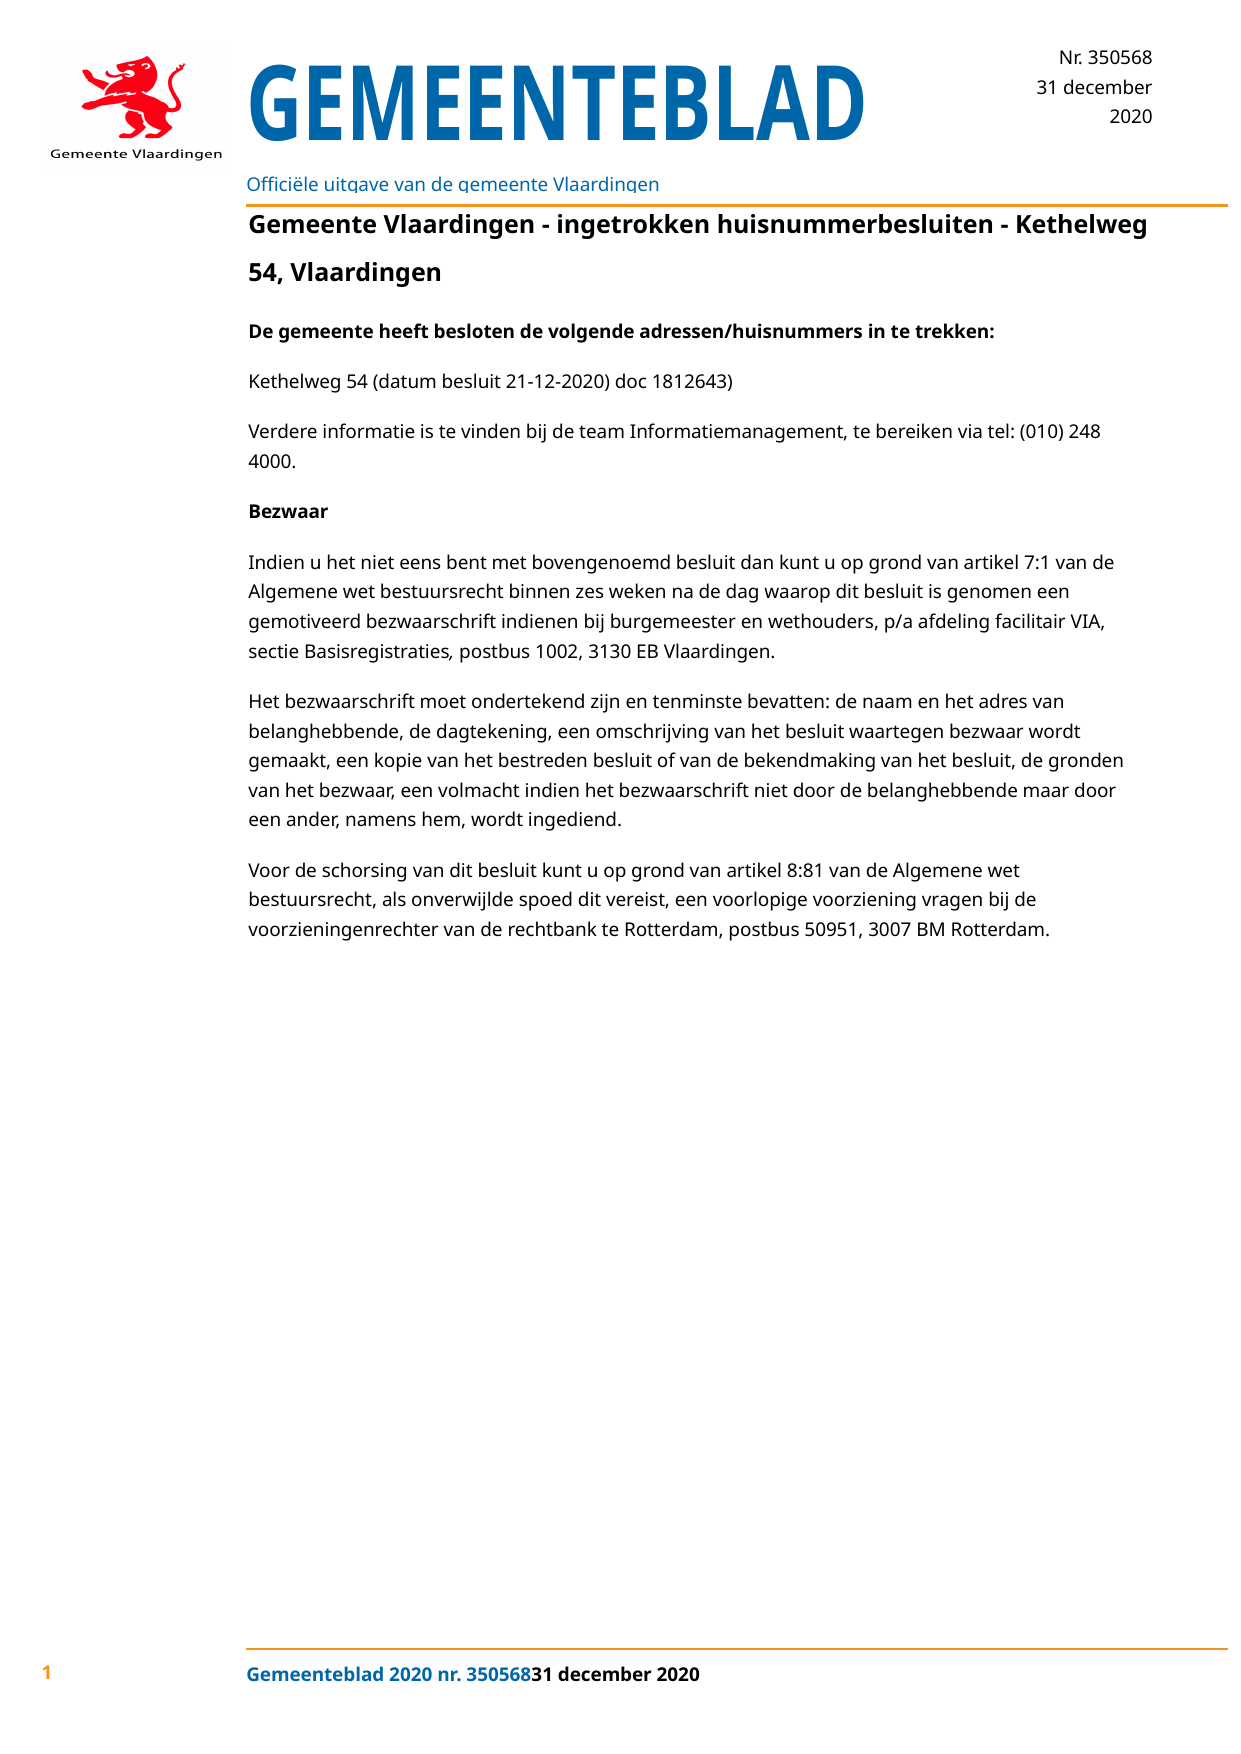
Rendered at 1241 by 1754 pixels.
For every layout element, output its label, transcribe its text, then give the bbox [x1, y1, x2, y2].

text Gemeente Vlaardingen - ingetrokken huisnummerbesluiten - Kethelweg 54, Vlaardingen [248, 207, 1152, 288]
picture [41, 47, 231, 172]
text Kethelweg 54 (datum besluit 21-12-2020) doc 1812643) [248, 368, 1152, 394]
text Verdere informatie is te vinden bij de team Informatiemanagement, te bereiken via tel: (010) 248 4000. [248, 419, 1152, 474]
text Bezwaar [248, 499, 1152, 524]
text Voor de schorsing van dit besluit kunt u op grond van artikel 8:81 van de Algemene wet bestuursrecht, als onverwijlde spoed dit vereist, een voorlopige voorziening vragen bij de voorzieningenrechter van de rechtbank te Rotterdam, postbus 50951, 3007 BM Rotterdam. [248, 857, 1152, 942]
text De gemeente heeft besloten de volgende adressen/huisnummers in te trekken: [248, 318, 1152, 344]
text Het bezwaarschrift moet ondertekend zijn en tenminste bevatten: de naam en het adres van belanghebbende, de dagtekening, een omschrijving van het besluit waartegen bezwaar wordt gemaakt, een kopie van het bestreden besluit of van de bekendmaking van het besluit, de gronden van het bezwaar, een volmacht indien het bezwaarschrift niet door de belanghebbende maar door een ander, namens hem, wordt ingediend. [248, 688, 1152, 832]
text Indien u het niet eens bent met bovengenoemd besluit dan kunt u op grond van artikel 7:1 van de Algemene wet bestuursrecht binnen zes weken na de dag waarop dit besluit is genomen een gemotiveerd bezwaarschrift indienen bij burgemeester en wethouders, p/a afdeling facilitair VIA, sectie Basisregistraties, postbus 1002, 3130 EB Vlaardingen. [248, 549, 1152, 664]
